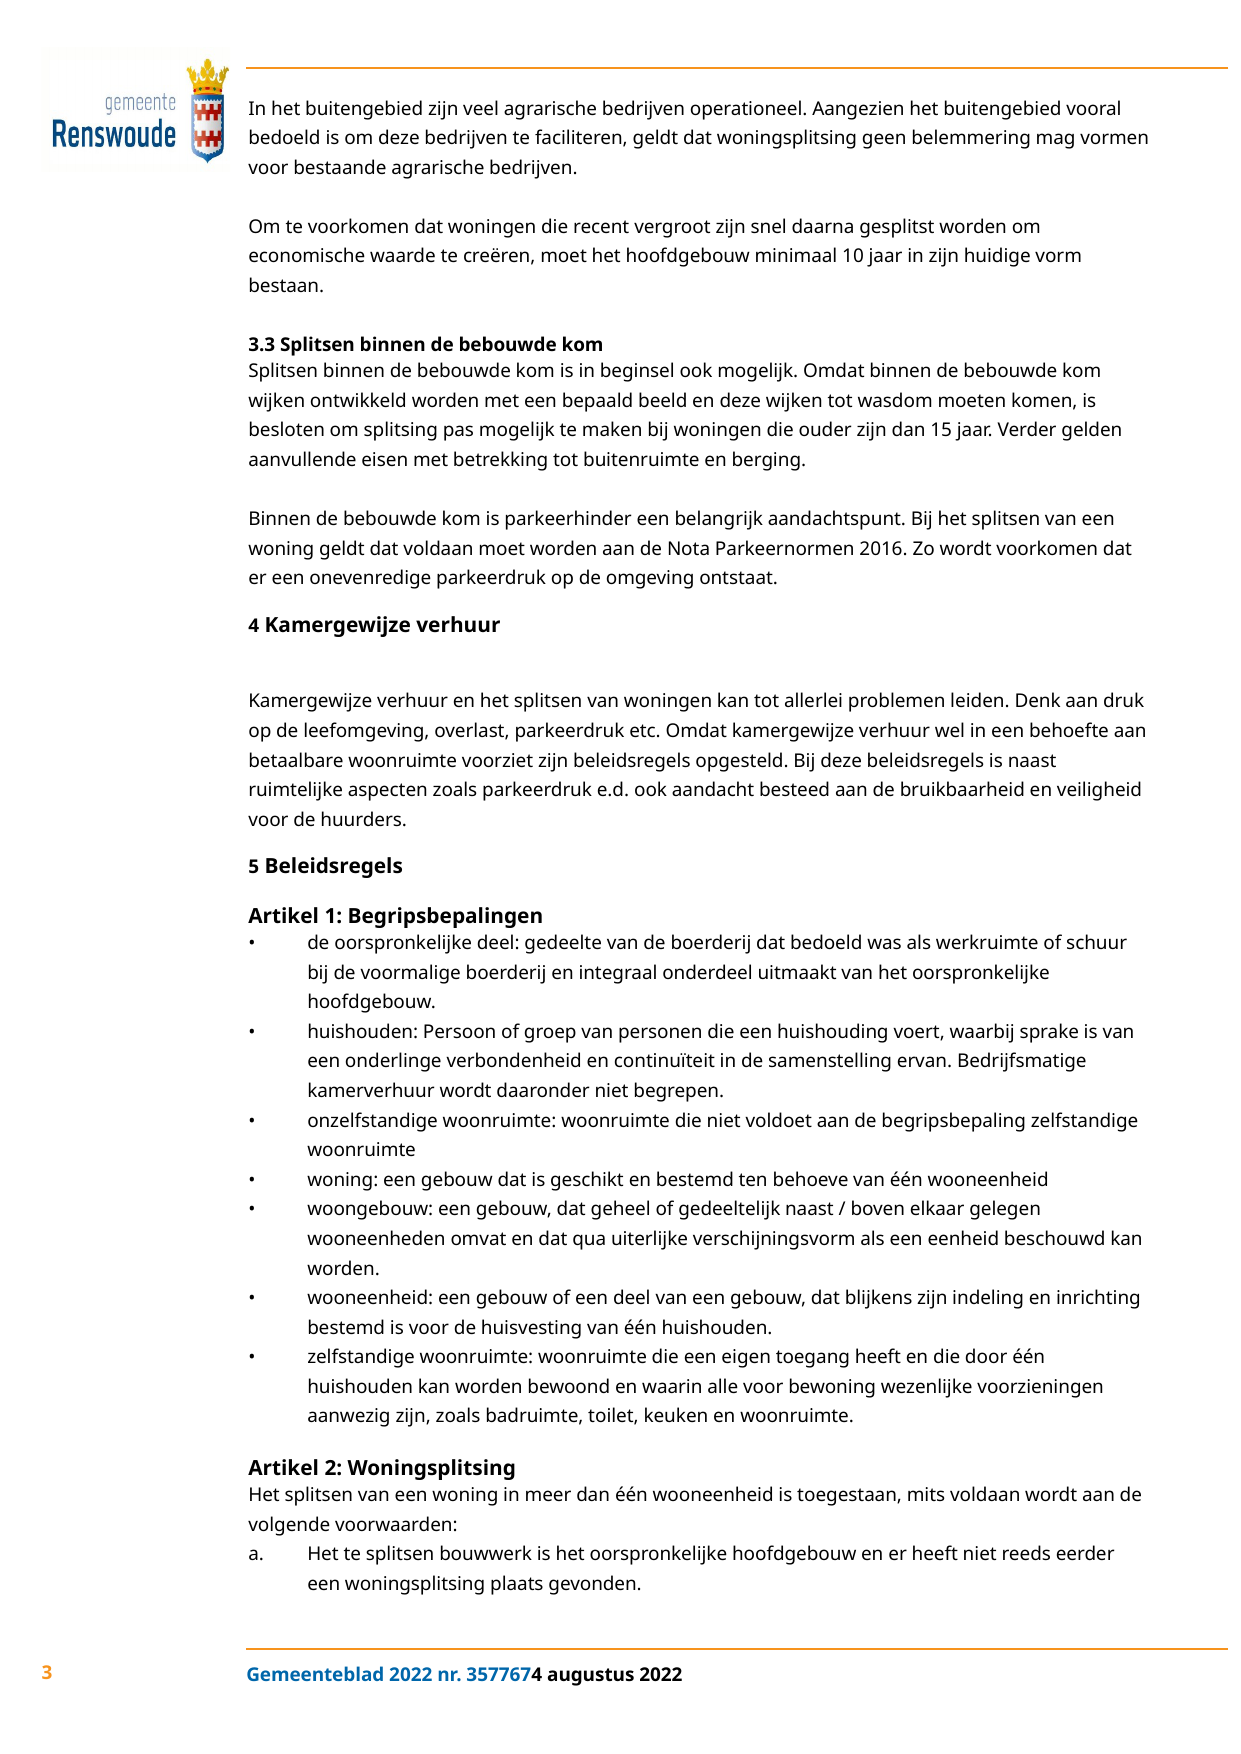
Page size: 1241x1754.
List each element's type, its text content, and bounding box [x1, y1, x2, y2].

text Kamergewijze verhuur en het splitsen van woningen kan tot allerlei problemen leiden. Denk aan druk op de leefomgeving, overlast, parkeerdruk etc. Omdat kamergewijze verhuur wel in een behoefte aan betaalbare woonruimte voorziet zijn beleidsregels opgesteld. Bij deze beleidsregels is naast ruimtelijke aspecten zoals parkeerdruk e.d. ook aandacht besteed aan de bruikbaarheid en veiligheid voor de huurders. [248, 688, 1152, 832]
text 3.3 Splitsen binnen de bebouwde kom [248, 331, 1152, 357]
text In het buitengebied zijn veel agrarische bedrijven operationeel. Aangezien het buitengebied vooral bedoeld is om deze bedrijven te faciliteren, geldt dat woningsplitsing geen belemmering mag vormen voor bestaande agrarische bedrijven. [248, 95, 1152, 180]
text Het splitsen van een woning in meer dan één wooneenheid is toegestaan, mits voldaan wordt aan de volgende voorwaarden: [248, 1481, 1152, 1537]
list de oorspronkelijke deel: gedeelte van de boerderij dat bedoeld was als werkruimte of schuur bij de voormalige boerderij en integraal onderdeel uitmaakt van het oorspronkelijke hoofdgebouw. [248, 929, 1152, 1014]
text Artikel 1: Begripsbepalingen [248, 901, 1152, 929]
text Splitsen binnen de bebouwde kom is in beginsel ook mogelijk. Omdat binnen de bebouwde kom wijken ontwikkeld worden met een bepaald beeld en deze wijken tot wasdom moeten komen, is besloten om splitsing pas mogelijk te maken bij woningen die ouder zijn dan 15 jaar. Verder gelden aanvullende eisen met betrekking tot buitenruimte en berging. [248, 357, 1152, 472]
text Om te voorkomen dat woningen die recent vergroot zijn snel daarna gesplitst worden om economische waarde te creëren, moet het hoofdgebouw minimaal 10 jaar in zijn huidige vorm bestaan. [248, 213, 1152, 298]
text Binnen de bebouwde kom is parkeerhinder een belangrijk aandachtspunt. Bij het splitsen van een woning geldt dat voldaan moet worden aan de Nota Parkeernormen 2016. Zo wordt voorkomen dat er een onevenredige parkeerdruk op de omgeving ontstaat. [248, 505, 1152, 590]
list wooneenheid: een gebouw of een deel van een gebouw, dat blijkens zijn indeling en inrichting bestemd is voor de huisvesting van één huishouden. [248, 1284, 1152, 1339]
list zelfstandige woonruimte: woonruimte die een eigen toegang heeft en die door één huishouden kan worden bewoond en waarin alle voor bewoning wezenlijke voorzieningen aanwezig zijn, zoals badruimte, toilet, keuken en woonruimte. [248, 1343, 1152, 1428]
list huishouden: Persoon of groep van personen die een huishouding voert, waarbij sprake is van een onderlinge verbondenheid en continuïteit in de samenstelling ervan. Bedrijfsmatige kamerverhuur wordt daaronder niet begrepen. [248, 1018, 1152, 1103]
text 4 Kamergewijze verhuur [248, 610, 1152, 638]
text 5 Beleidsregels [248, 852, 1152, 880]
picture [41, 47, 231, 172]
list woongebouw: een gebouw, dat geheel of gedeeltelijk naast / boven elkaar gelegen wooneenheden omvat en dat qua uiterlijke verschijningsvorm als een eenheid beschouwd kan worden. [248, 1196, 1152, 1280]
list onzelfstandige woonruimte: woonruimte die niet voldoet aan de begripsbepaling zelfstandige woonruimte [248, 1107, 1152, 1162]
list woning: een gebouw dat is geschikt en bestemd ten behoeve van één wooneenheid [248, 1166, 1152, 1192]
text Artikel 2: Woningsplitsing [248, 1453, 1152, 1481]
list Het te splitsen bouwwerk is het oorspronkelijke hoofdgebouw en er heeft niet reeds eerder een woningsplitsing plaats gevonden. [248, 1541, 1152, 1596]
